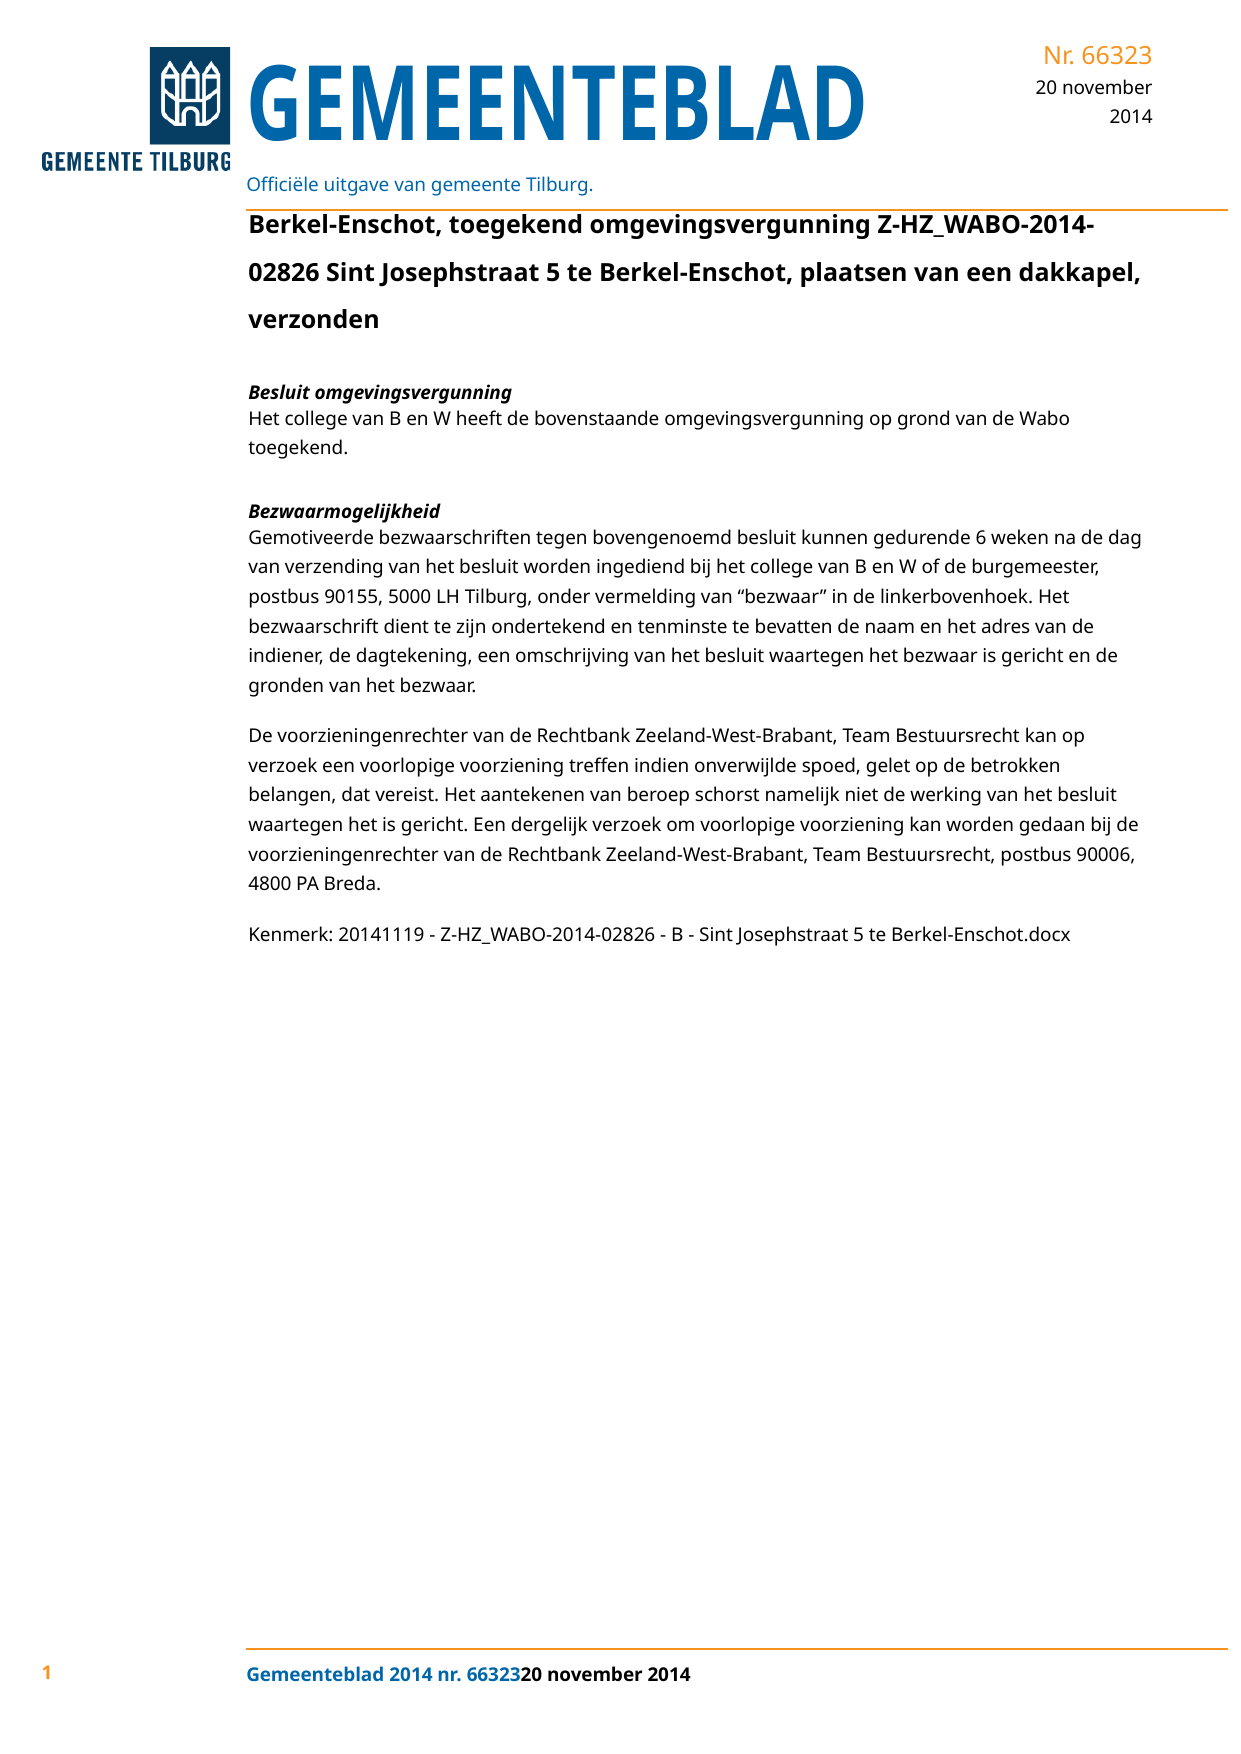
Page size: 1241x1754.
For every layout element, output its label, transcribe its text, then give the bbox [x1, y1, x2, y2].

text Gemotiveerde bezwaarschriften tegen bovengenoemd besluit kunnen gedurende 6 weken na de dag van verzending van het besluit worden ingediend bij het college van B en W of de burgemeester, postbus 90155, 5000 LH Tilburg, onder vermelding van “bezwaar” in de linkerbovenhoek. Het bezwaarschrift dient te zijn ondertekend en tenminste te bevatten de naam en het adres van de indiener, de dagtekening, een omschrijving van het besluit waartegen het bezwaar is gericht en de gronden van het bezwaar. [248, 524, 1152, 698]
text Besluit omgevingsvergunning [248, 379, 1152, 405]
text Kenmerk: 20141119 - Z-HZ_WABO-2014-02826 - B - Sint Josephstraat 5 te Berkel-Enschot.docx [248, 921, 1152, 946]
text De voorzieningenrechter van de Rechtbank Zeeland-West-Brabant, Team Bestuursrecht kan op verzoek een voorlopige voorziening treffen indien onverwijlde spoed, gelet op de betrokken belangen, dat vereist. Het aantekenen van beroep schorst namelijk niet de werking van het besluit waartegen het is gericht. Een dergelijk verzoek om voorlopige voorziening kan worden gedaan bij de voorzieningenrechter van de Rechtbank Zeeland-West-Brabant, Team Bestuursrecht, postbus 90006, 4800 PA Breda. [248, 722, 1152, 896]
text Bezwaarmogelijkheid [248, 498, 1152, 524]
text Het college van B en W heeft de bovenstaande omgevingsvergunning op grond van de Wabo toegekend. [248, 405, 1152, 460]
text Berkel-Enschot, toegekend omgevingsvergunning Z-HZ_WABO-2014-02826 Sint Josephstraat 5 te Berkel-Enschot, plaatsen van een dakkapel, verzonden [248, 211, 1152, 336]
picture [41, 47, 231, 172]
